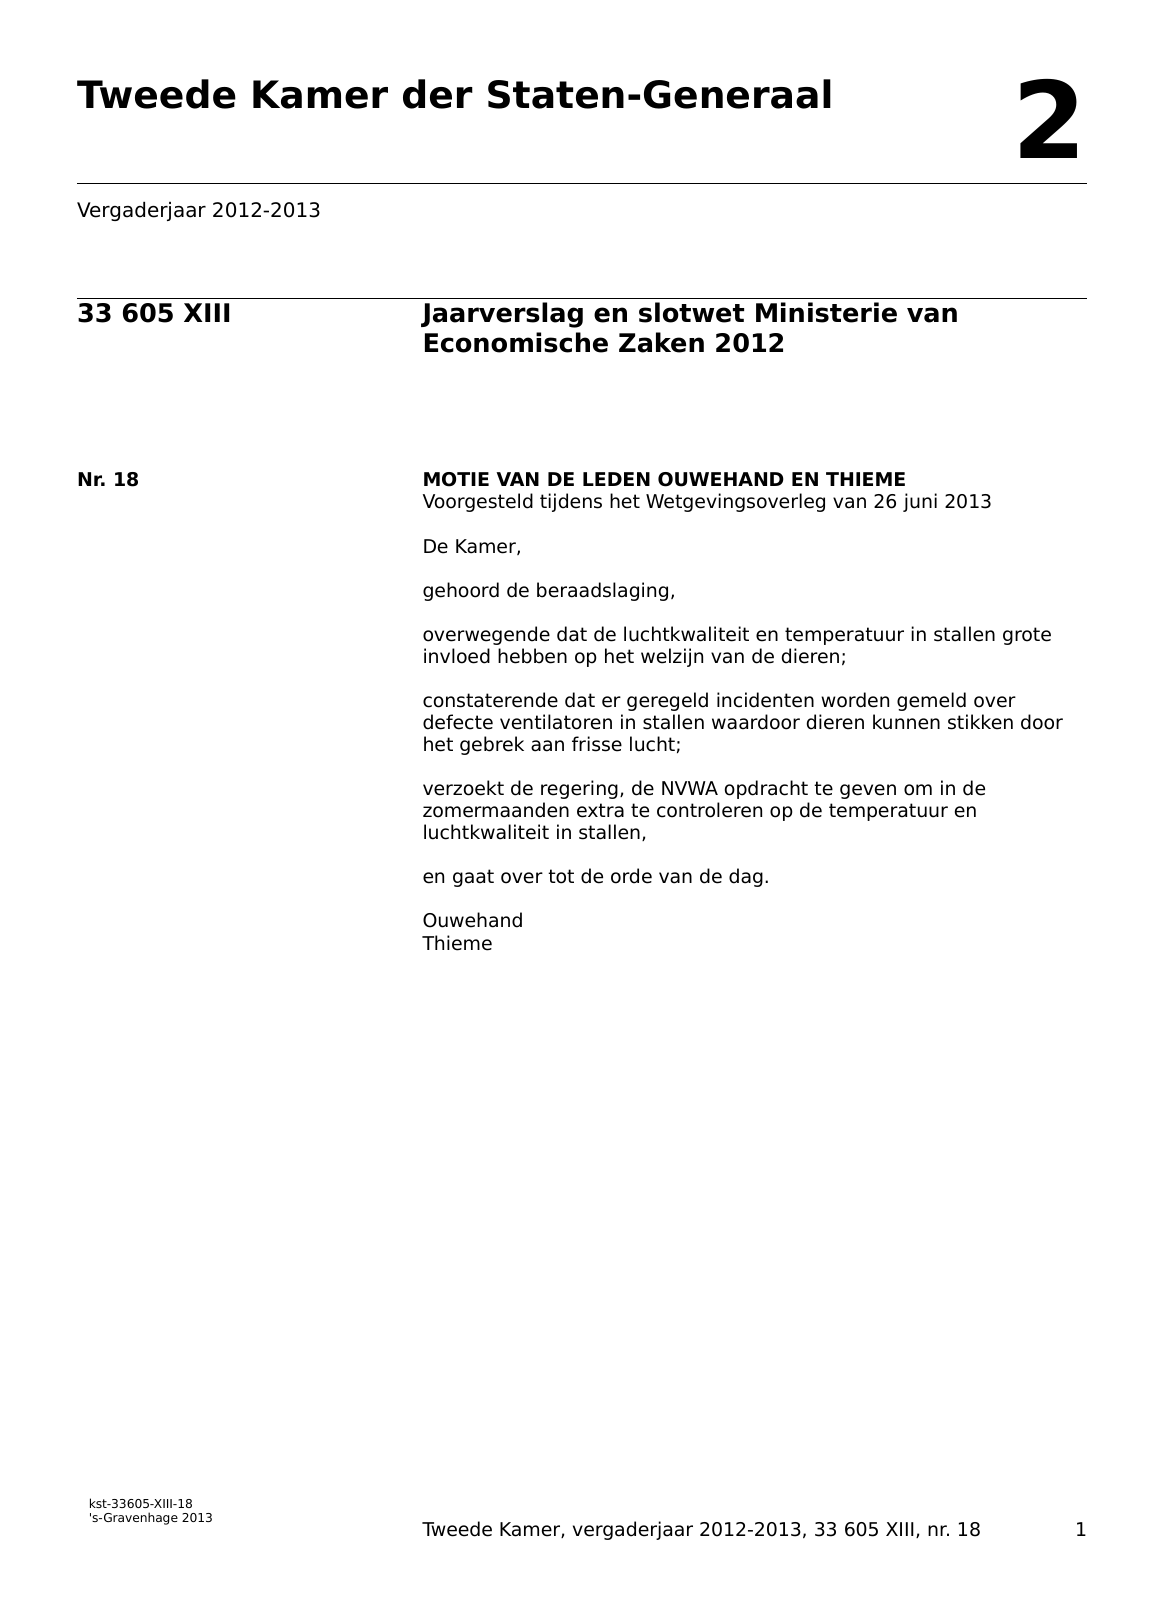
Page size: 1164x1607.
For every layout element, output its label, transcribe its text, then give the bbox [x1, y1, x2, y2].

text Ouwehand [422, 910, 1087, 932]
subtitle Nr. 18 MOTIE VAN DE LEDEN OUWEHAND EN THIEME [77, 469, 1087, 491]
text gehoord de beraadslaging, [422, 580, 1087, 602]
text kst-33605-XIII-18 [88, 1497, 323, 1511]
text Thieme [422, 932, 1087, 954]
text overwegende dat de luchtkwaliteit en temperatuur in stallen grote invloed hebben op het welzijn van de dieren; [422, 624, 1087, 668]
text De Kamer, [422, 536, 1087, 557]
table_header 2 [886, 59, 1087, 183]
text verzoekt de regering, de NVWA opdracht te geven om in de zomermaanden extra te controleren op de temperatuur en luchtkwaliteit in stallen, [422, 778, 1087, 844]
text 's-Gravenhage 2013 [88, 1511, 323, 1525]
text en gaat over tot de orde van de dag. [422, 866, 1087, 888]
text Voorgesteld tijdens het Wetgevingsoverleg van 26 juni 2013 [422, 491, 1087, 513]
table_header Tweede Kamer der Staten-Generaal [77, 59, 886, 183]
text constaterende dat er geregeld incidenten worden gemeld over defecte ventilatoren in stallen waardoor dieren kunnen stikken door het gebrek aan frisse lucht; [422, 690, 1087, 756]
table_cell Vergaderjaar 2012-2013 [77, 184, 1087, 298]
subtitle 33 605 XIII Jaarverslag en slotwet Ministerie van Economische Zaken 2012 [77, 299, 1087, 358]
